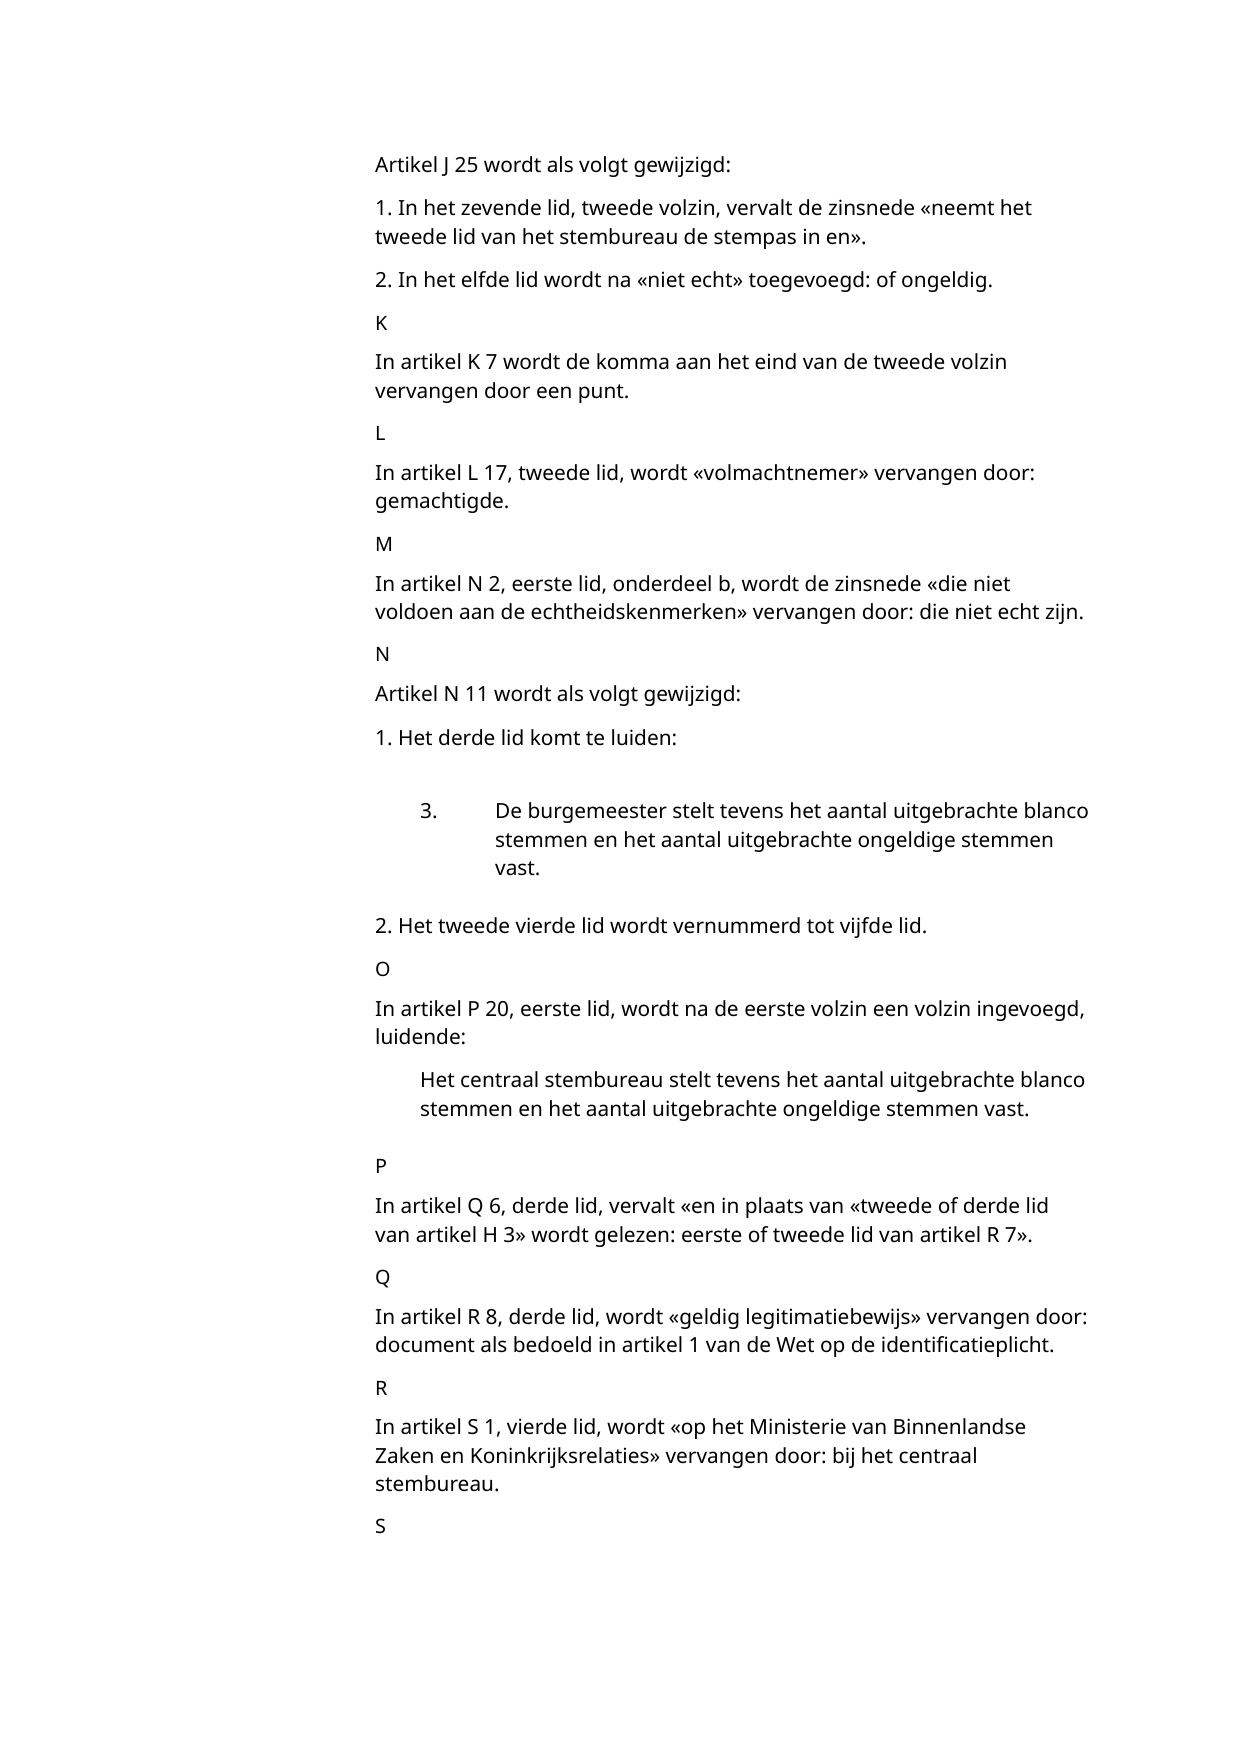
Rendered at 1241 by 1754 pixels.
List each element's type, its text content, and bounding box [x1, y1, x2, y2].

text 1. Het derde lid komt te luiden: [375, 723, 1090, 751]
text 2. Het tweede vierde lid wordt vernummerd tot vijfde lid. [375, 912, 1090, 940]
text In artikel N 2, eerste lid, onderdeel b, wordt de zinsnede «die niet voldoen aan de echtheidskenmerken» vervangen door: die niet echt zijn. [375, 569, 1090, 626]
text In artikel R 8, derde lid, wordt «geldig legitimatiebewijs» vervangen door: document als bedoeld in artikel 1 van de Wet op de identificatieplicht. [375, 1302, 1090, 1359]
text O [375, 955, 1090, 982]
text In artikel P 20, eerste lid, wordt na de eerste volzin een volzin ingevoegd, luidende: [375, 994, 1090, 1051]
text Het centraal stembureau stelt tevens het aantal uitgebrachte blanco stemmen en het aantal uitgebrachte ongeldige stemmen vast. [420, 1066, 1090, 1122]
text N [375, 641, 1090, 668]
text In artikel K 7 wordt de komma aan het eind van de tweede volzin vervangen door een punt. [375, 347, 1090, 404]
text 2. In het elfde lid wordt na «niet echt» toegevoegd: of ongeldig. [375, 265, 1090, 294]
list De burgemeester stelt tevens het aantal uitgebrachte blanco stemmen en het aantal uitgebrachte ongeldige stemmen vast. [420, 796, 1090, 882]
text In artikel L 17, tweede lid, wordt «volmachtnemer» vervangen door: gemachtigde. [375, 458, 1090, 515]
text In artikel S 1, vierde lid, wordt «op het Ministerie van Binnenlandse Zaken en Koninkrijksrelaties» vervangen door: bij het centraal stembureau. [375, 1412, 1090, 1498]
text Q [375, 1263, 1090, 1290]
text S [375, 1513, 1090, 1540]
text R [375, 1374, 1090, 1401]
text K [375, 309, 1090, 336]
text Artikel J 25 wordt als volgt gewijzigd: [375, 150, 1090, 178]
text L [375, 419, 1090, 446]
text Artikel N 11 wordt als volgt gewijzigd: [375, 679, 1090, 708]
text M [375, 530, 1090, 557]
text In artikel Q 6, derde lid, vervalt «en in plaats van «tweede of derde lid van artikel H 3» wordt gelezen: eerste of tweede lid van artikel R 7». [375, 1191, 1090, 1248]
text 1. In het zevende lid, tweede volzin, vervalt de zinsnede «neemt het tweede lid van het stembureau de stempas in en». [375, 193, 1090, 250]
text P [375, 1152, 1090, 1179]
